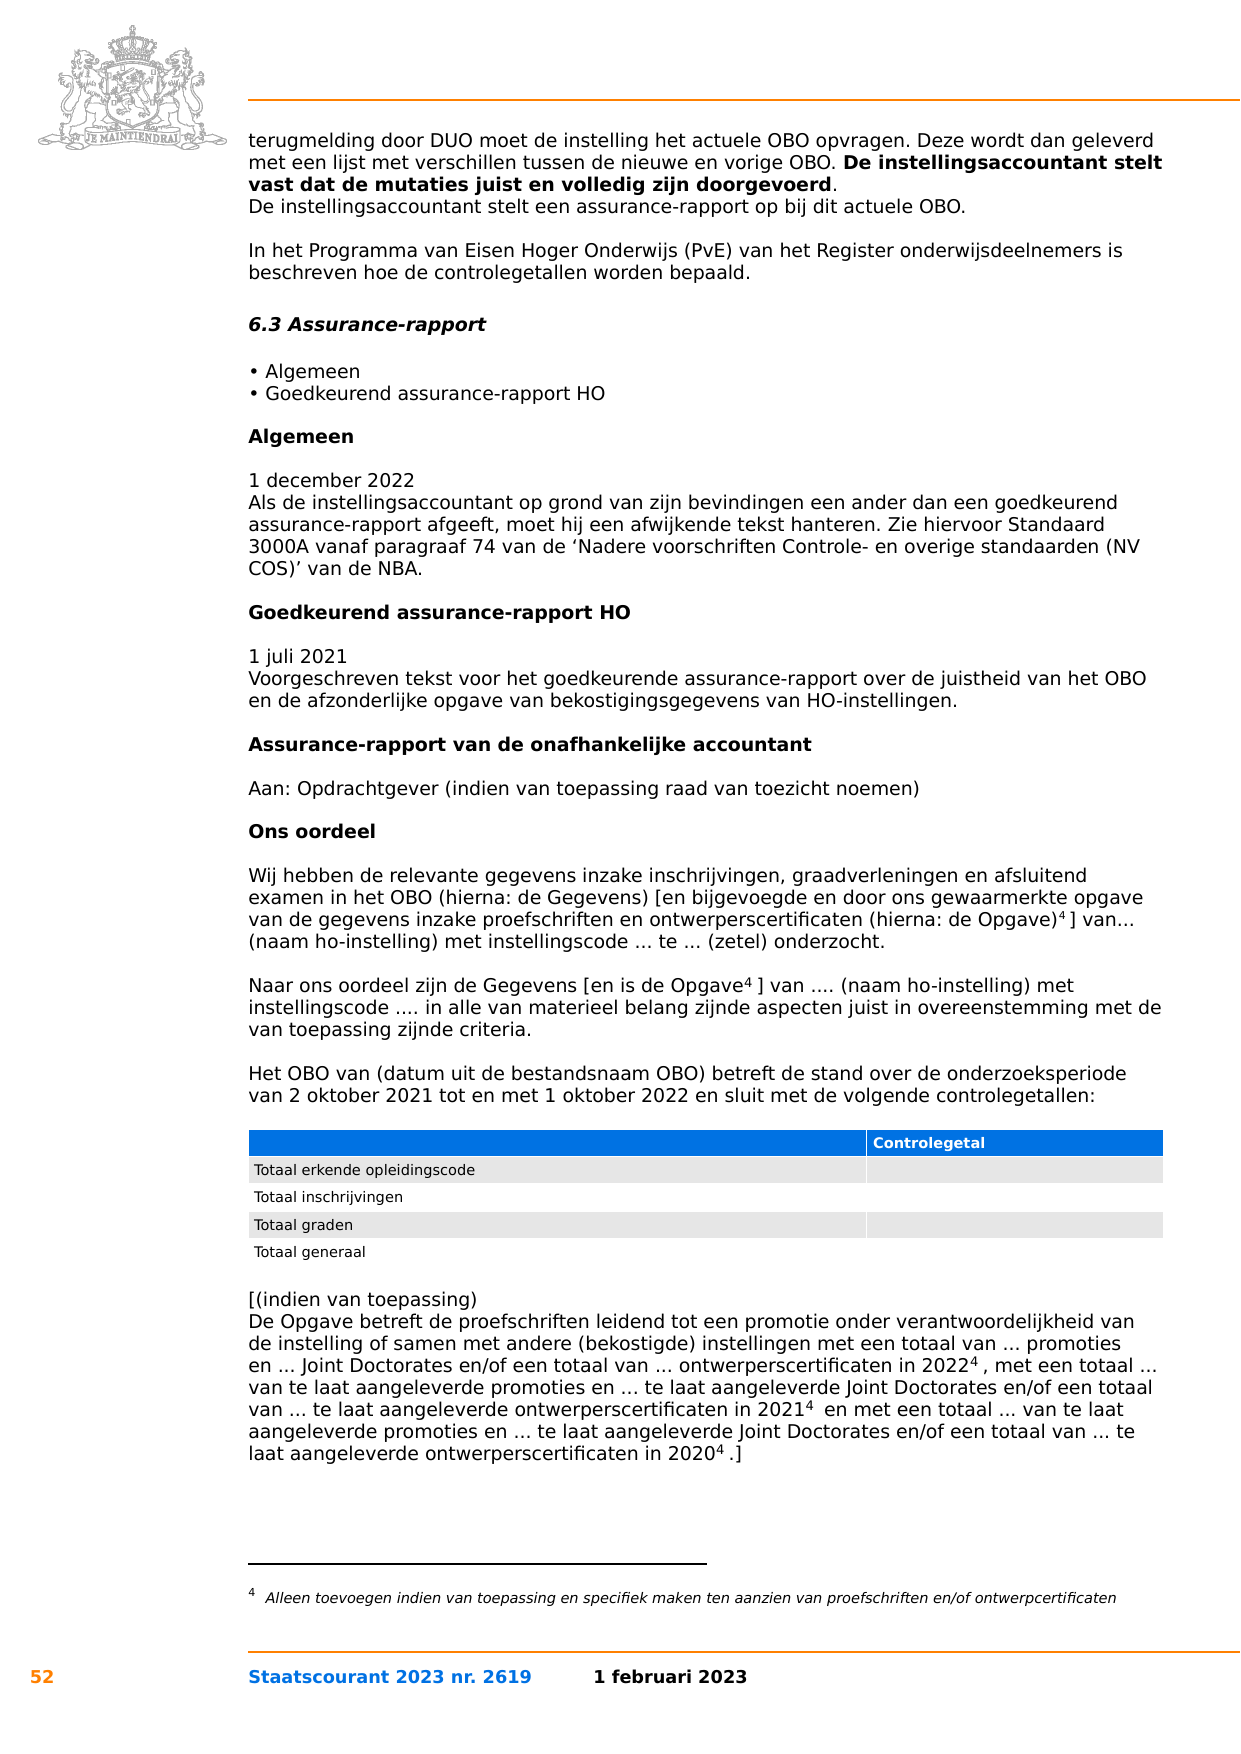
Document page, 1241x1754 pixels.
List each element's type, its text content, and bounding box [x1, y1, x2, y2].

table_cell [867, 1212, 1163, 1238]
table_header Controlegetal [867, 1130, 1163, 1156]
table_cell [867, 1185, 1163, 1211]
table_cell Totaal graden [249, 1212, 866, 1238]
text 1 juli 2021 [248, 646, 1163, 668]
text De instellingsaccountant stelt een assurance-rapport op bij dit actuele OBO. [248, 196, 1163, 218]
table_cell [867, 1157, 1163, 1183]
picture [38, 25, 227, 150]
text Het OBO van (datum uit de bestandsnaam OBO) betreft de stand over de onderzoeksperiode van 2 oktober 2021 tot en met 1 oktober 2022 en sluit met de volgende controlegetallen: [248, 1063, 1163, 1107]
subtitle Goedkeurend assurance-rapport HO [248, 602, 1163, 624]
text [(indien van toepassing) [248, 1289, 1163, 1311]
text In het Programma van Eisen Hoger Onderwijs (PvE) van het Register onderwijsdeelnemers is beschreven hoe de controlegetallen worden bepaald. [248, 240, 1163, 284]
table_cell Totaal generaal [249, 1239, 866, 1266]
subtitle Algemeen [248, 426, 1163, 448]
text terugmelding door DUO moet de instelling het actuele OBO opvragen. Deze wordt dan geleverd met een lijst met verschillen tussen de nieuwe en vorige OBO. De instellingsaccountant stelt vast dat de mutaties juist en volledig zijn doorgevoerd. [248, 130, 1163, 196]
text Wij hebben de relevante gegevens inzake inschrijvingen, graadverleningen en afsluitend examen in het OBO (hierna: de Gegevens) [en bijgevoegde en door ons gewaarmerkte opgave van de gegevens inzake proefschriften en ontwerperscertificaten (hierna: de Opgave)] van... (naam ho-instelling) met instellingscode ... te ... (zetel) onderzocht. [248, 865, 1163, 953]
subtitle Assurance-rapport van de onafhankelijke accountant [248, 734, 1163, 756]
text Voorgeschreven tekst voor het goedkeurende assurance-rapport over de juistheid van het OBO en de afzonderlijke opgave van bekostigingsgegevens van HO-instellingen. [248, 668, 1163, 712]
text Naar ons oordeel zijn de Gegevens [en is de Opgave4] van .... (naam ho-instelling) met instellingscode .... in alle van materieel belang zijnde aspecten juist in overeenstemming met de van toepassing zijnde criteria. [248, 975, 1163, 1041]
text • Algemeen [248, 361, 1163, 383]
subtitle 6.3 Assurance-rapport [248, 314, 1163, 336]
text 1 december 2022 [248, 470, 1163, 492]
text • Goedkeurend assurance-rapport HO [248, 383, 1163, 404]
table_cell Totaal erkende opleidingscode [249, 1157, 866, 1183]
table_cell [867, 1239, 1163, 1266]
table_header [249, 1130, 866, 1156]
text Alleen toevoegen indien van toepassing en specifiek maken ten aanzien van proefschriften en/of ontwerpcertificaten [248, 1586, 1163, 1608]
text De Opgave betreft de proefschriften leidend tot een promotie onder verantwoordelijkheid van de instelling of samen met andere (bekostigde) instellingen met een totaal van ... promoties en ... Joint Doctorates en/of een totaal van ... ontwerperscertificaten in 20224, met een totaal ... van te laat aangeleverde promoties en ... te laat aangeleverde Joint Doctorates en/of een totaal van ... te laat aangeleverde ontwerperscertificaten in 20214 en met een totaal ... van te laat aangeleverde promoties en ... te laat aangeleverde Joint Doctorates en/of een totaal van ... te laat aangeleverde ontwerperscertificaten in 20204.] [248, 1311, 1163, 1464]
subtitle Ons oordeel [248, 821, 1163, 843]
table_cell Totaal inschrijvingen [249, 1185, 866, 1211]
text Als de instellingsaccountant op grond van zijn bevindingen een ander dan een goedkeurend assurance-rapport afgeeft, moet hij een afwijkende tekst hanteren. Zie hiervoor Standaard 3000A vanaf paragraaf 74 van de ‘Nadere voorschriften Controle- en overige standaarden (NV COS)’ van de NBA. [248, 492, 1163, 580]
text Aan: Opdrachtgever (indien van toepassing raad van toezicht noemen) [248, 778, 1163, 799]
